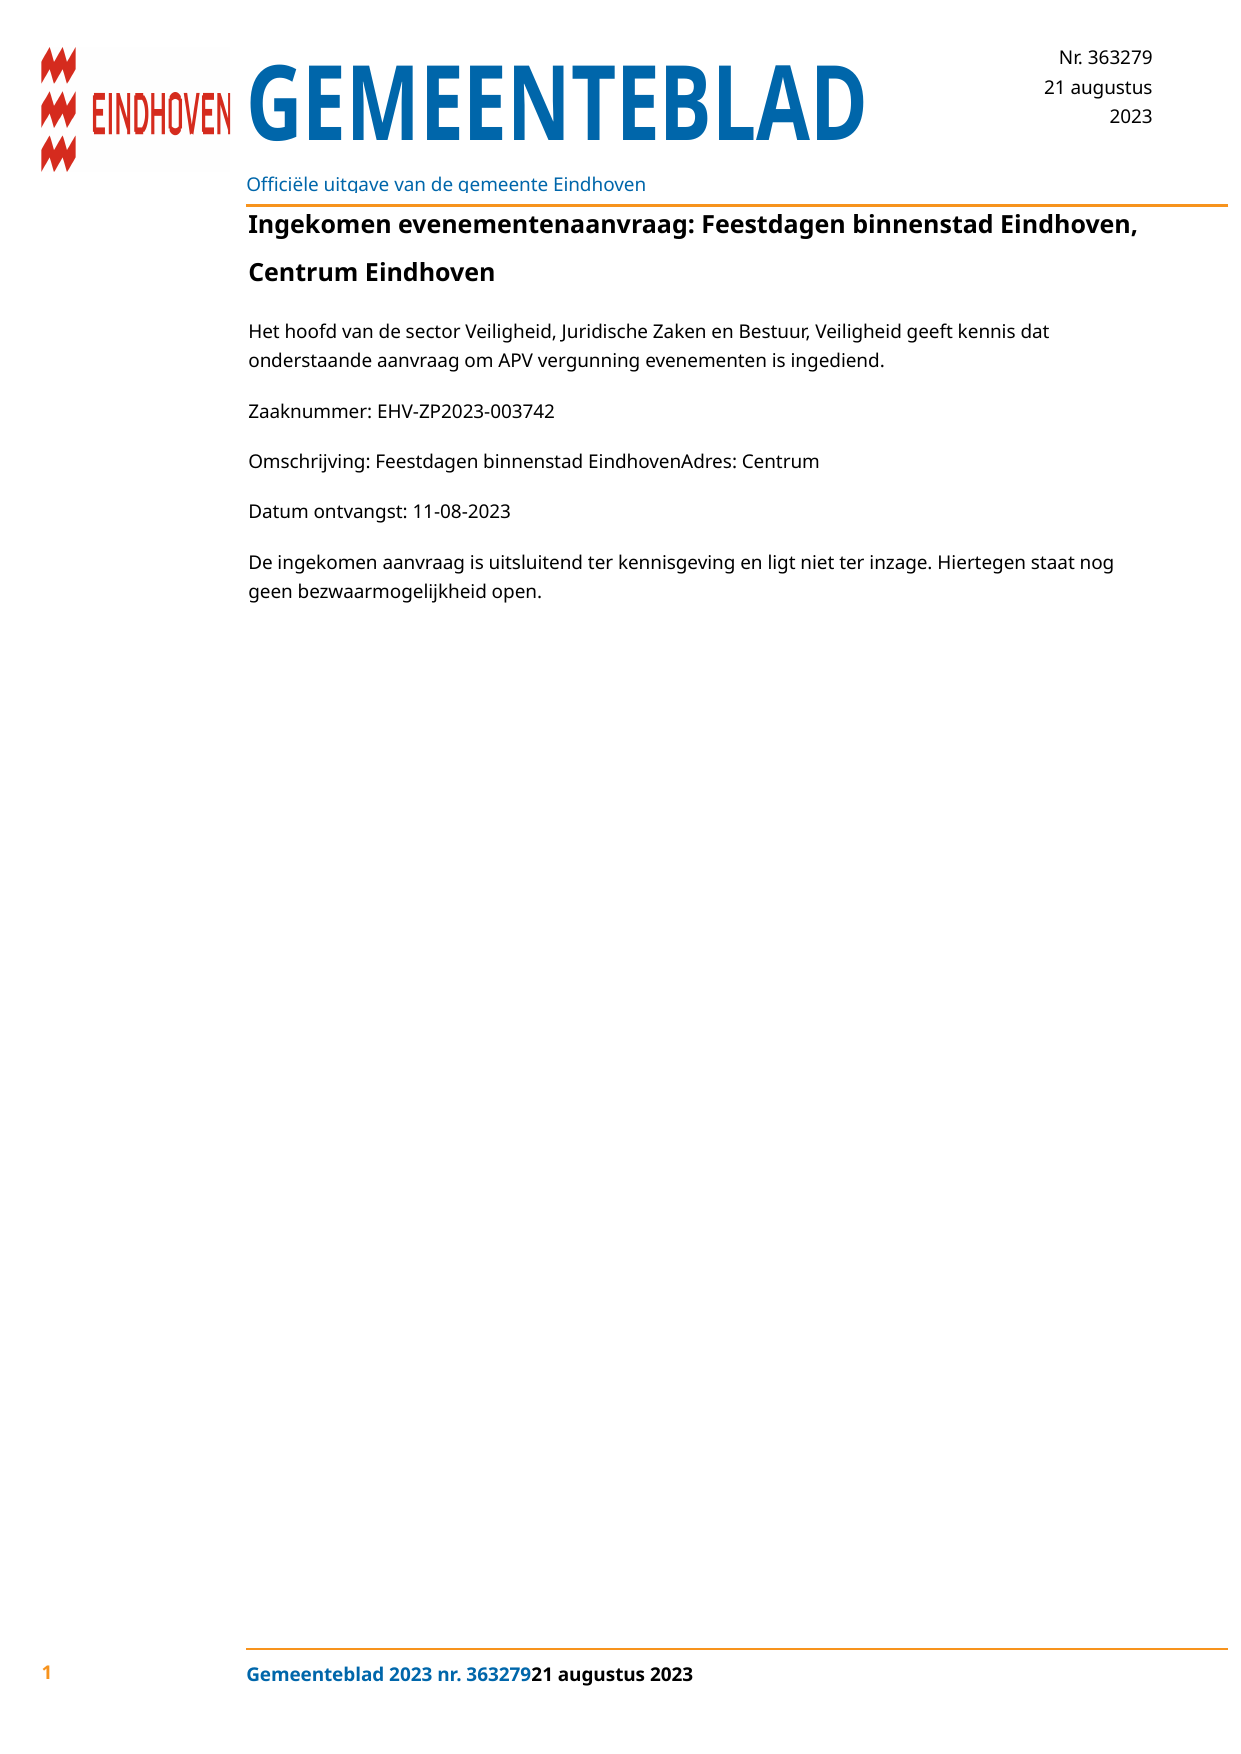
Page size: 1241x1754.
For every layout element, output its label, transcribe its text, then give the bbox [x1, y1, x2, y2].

text Ingekomen evenementenaanvraag: Feestdagen binnenstad Eindhoven, Centrum Eindhoven [248, 207, 1152, 288]
text Omschrijving: Feestdagen binnenstad EindhovenAdres: Centrum [248, 448, 1152, 474]
text Het hoofd van de sector Veiligheid, Juridische Zaken en Bestuur, Veiligheid geeft kennis dat onderstaande aanvraag om APV vergunning evenementen is ingediend. [248, 318, 1152, 373]
text De ingekomen aanvraag is uitsluitend ter kennisgeving en ligt niet ter inzage. Hiertegen staat nog geen bezwaarmogelijkheid open. [248, 549, 1152, 604]
picture [41, 47, 231, 172]
text Zaaknummer: EHV-ZP2023-003742 [248, 398, 1152, 424]
text Datum ontvangst: 11-08-2023 [248, 499, 1152, 524]
